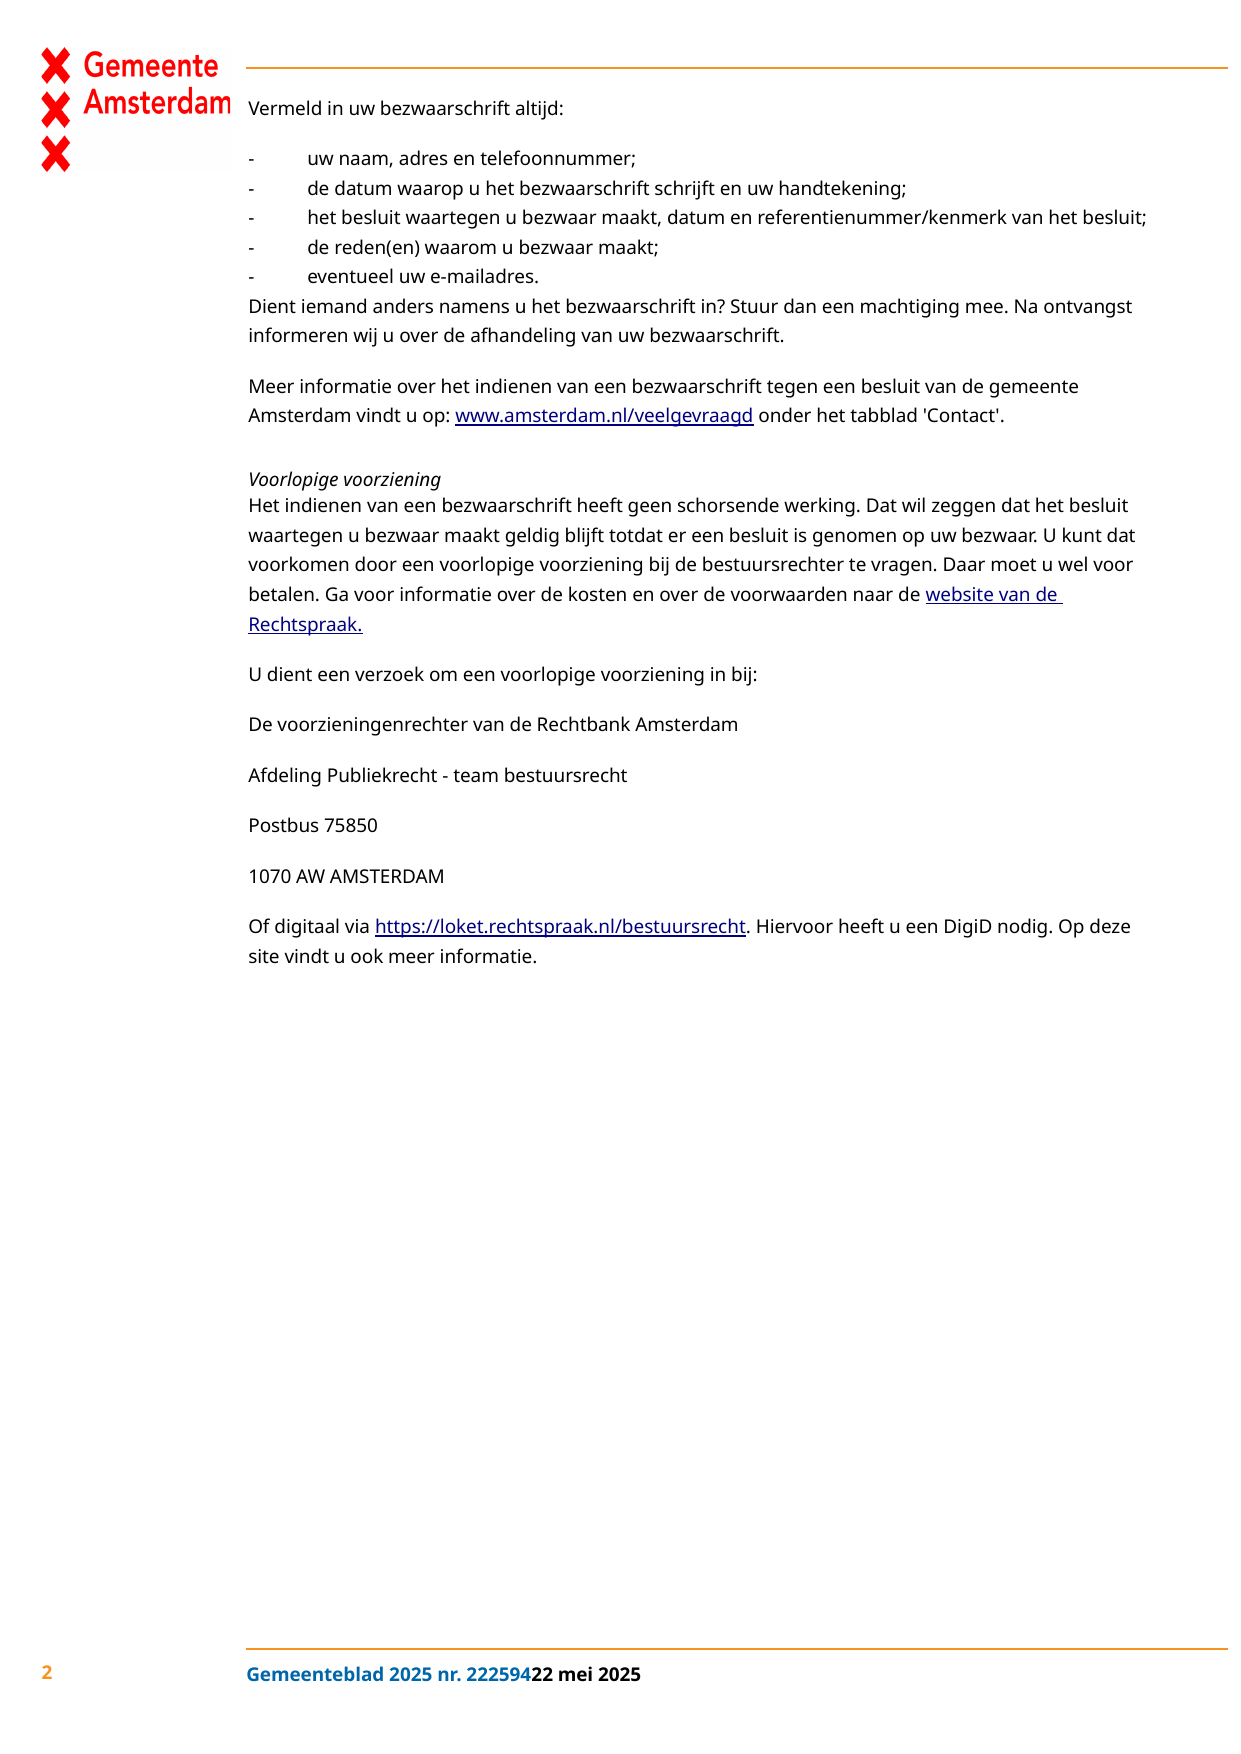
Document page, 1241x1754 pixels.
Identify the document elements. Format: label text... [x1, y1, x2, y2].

text Afdeling Publiekrecht - team bestuursrecht [248, 762, 1152, 788]
list eventueel uw e-mailadres. [248, 263, 1152, 289]
text Postbus 75850 [248, 812, 1152, 838]
picture [41, 47, 231, 172]
text Voorlopige voorziening [248, 467, 1152, 492]
text Dient iemand anders namens u het bezwaarschrift in? Stuur dan een machtiging mee. Na ontvangst informeren wij u over de afhandeling van uw bezwaarschrift. [248, 293, 1152, 348]
text Het indienen van een bezwaarschrift heeft geen schorsende werking. Dat wil zeggen dat het besluit waartegen u bezwaar maakt geldig blijft totdat er een besluit is genomen op uw bezwaar. U kunt dat voorkomen door een voorlopige voorziening bij de bestuursrechter te vragen. Daar moet u wel voor betalen. Ga voor informatie over de kosten en over de voorwaarden naar de website van de Rechtspraak. [248, 492, 1152, 636]
text De voorzieningenrechter van de Rechtbank Amsterdam [248, 712, 1152, 737]
text Meer informatie over het indienen van een bezwaarschrift tegen een besluit van de gemeente Amsterdam vindt u op: www.amsterdam.nl/veelgevraagd onder het tabblad 'Contact'. [248, 373, 1152, 428]
text Of digitaal via https://loket.rechtspraak.nl/bestuursrecht. Hiervoor heeft u een DigiD nodig. Op deze site vindt u ook meer informatie. [248, 913, 1152, 968]
list het besluit waartegen u bezwaar maakt, datum en referentienummer/kenmerk van het besluit; [248, 204, 1152, 230]
text Vermeld in uw bezwaarschrift altijd: [248, 95, 1152, 121]
list de datum waarop u het bezwaarschrift schrijft en uw handtekening; [248, 175, 1152, 201]
text 1070 AW AMSTERDAM [248, 863, 1152, 888]
list de reden(en) waarom u bezwaar maakt; [248, 234, 1152, 260]
text U dient een verzoek om een voorlopige voorziening in bij: [248, 661, 1152, 687]
list uw naam, adres en telefoonnummer; [248, 145, 1152, 171]
